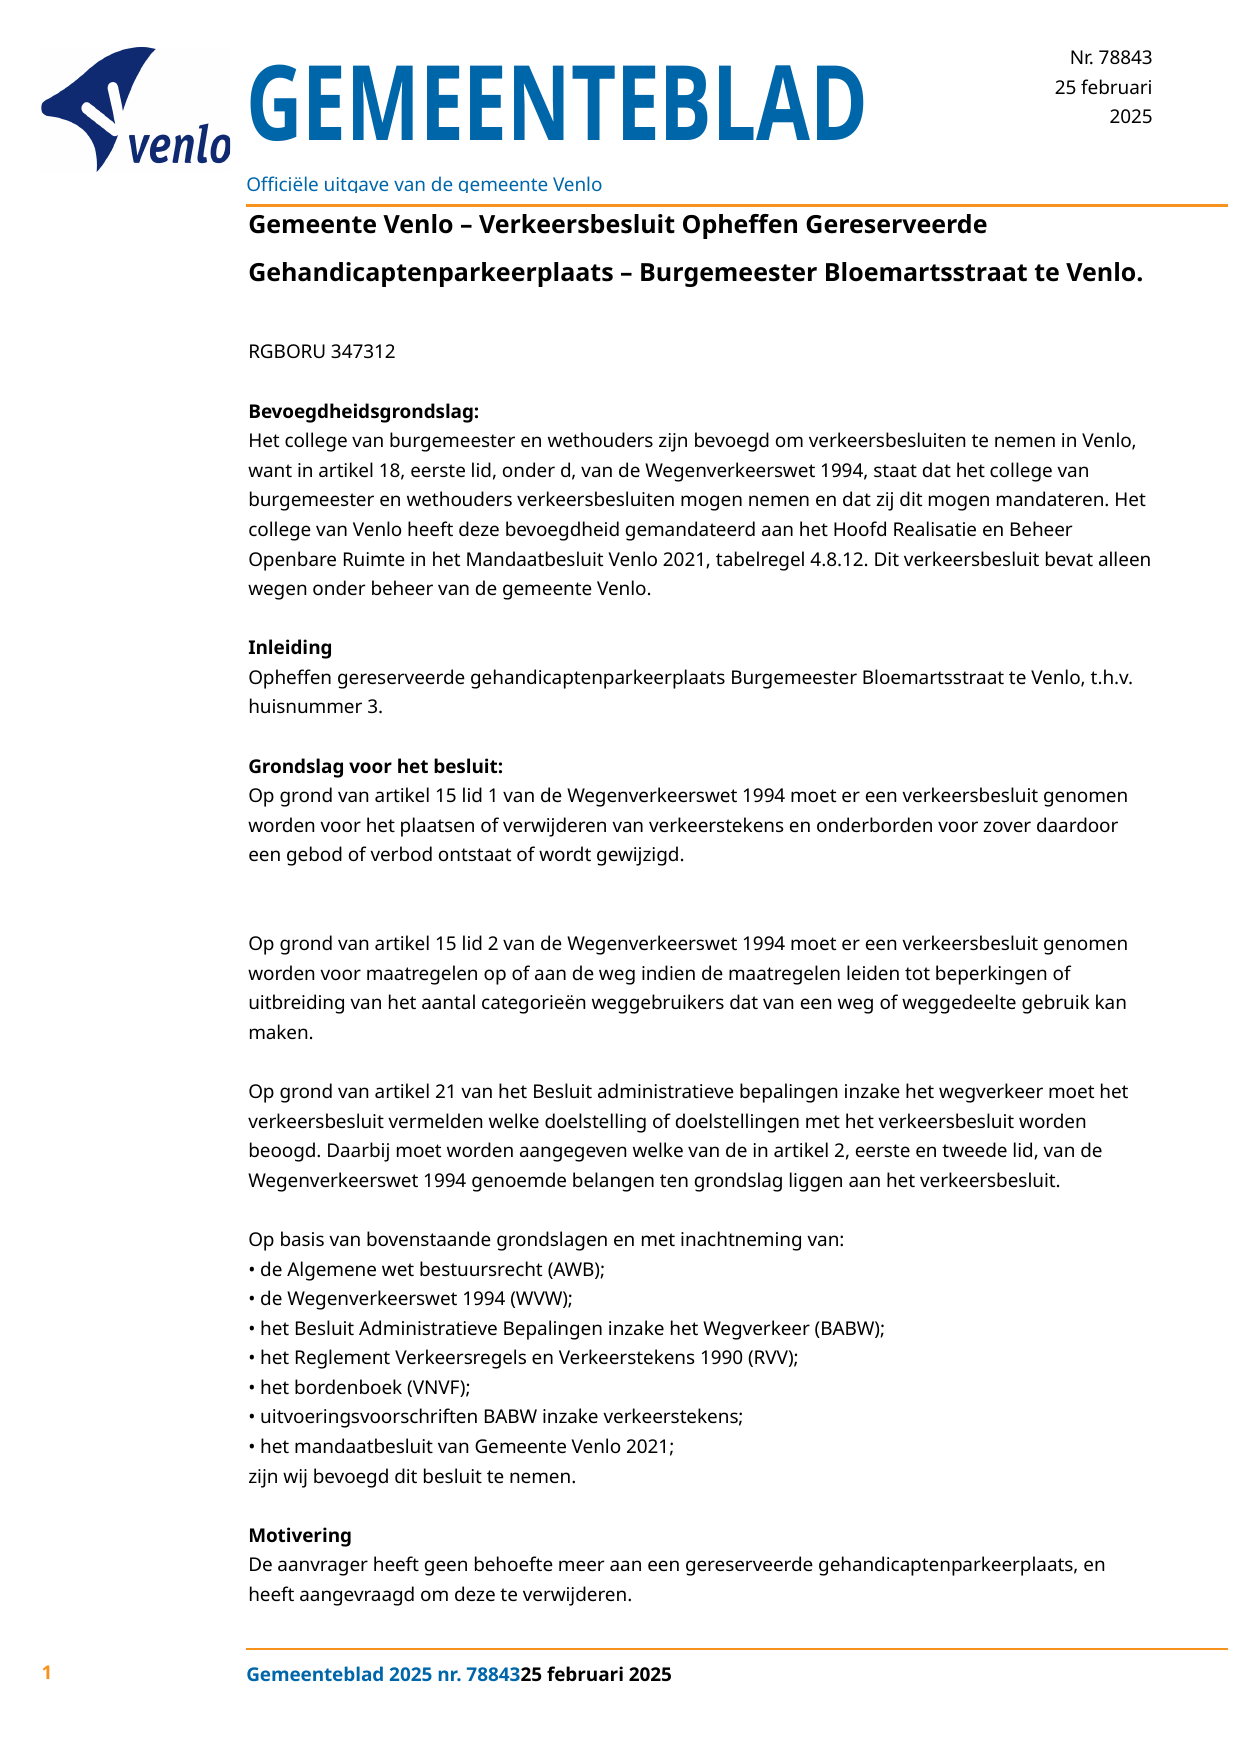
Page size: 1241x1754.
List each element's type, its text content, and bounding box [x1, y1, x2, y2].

text Op grond van artikel 21 van het Besluit administratieve bepalingen inzake het wegverkeer moet het verkeersbesluit vermelden welke doelstelling of doelstellingen met het verkeersbesluit worden beoogd. Daarbij moet worden aangegeven welke van de in artikel 2, eerste en tweede lid, van de Wegenverkeerswet 1994 genoemde belangen ten grondslag liggen aan het verkeersbesluit. [248, 1078, 1152, 1193]
text • het Besluit Administratieve Bepalingen inzake het Wegverkeer (BABW); [248, 1315, 1152, 1341]
text • de Algemene wet bestuursrecht (AWB); [248, 1256, 1152, 1281]
text • het Reglement Verkeersregels en Verkeerstekens 1990 (RVV); [248, 1344, 1152, 1370]
text Opheffen gereserveerde gehandicaptenparkeerplaats Burgemeester Bloemartsstraat te Venlo, t.h.v. huisnummer 3. [248, 664, 1152, 719]
text Op grond van artikel 15 lid 1 van de Wegenverkeerswet 1994 moet er een verkeersbesluit genomen worden voor het plaatsen of verwijderen van verkeerstekens en onderborden voor zover daardoor een gebod of verbod ontstaat of wordt gewijzigd. [248, 782, 1152, 867]
picture [41, 47, 231, 172]
text Het college van burgemeester en wethouders zijn bevoegd om verkeersbesluiten te nemen in Venlo, want in artikel 18, eerste lid, onder d, van de Wegenverkeerswet 1994, staat dat het college van burgemeester en wethouders verkeersbesluiten mogen nemen en dat zij dit mogen mandateren. Het college van Venlo heeft deze bevoegdheid gemandateerd aan het Hoofd Realisatie en Beheer Openbare Ruimte in het Mandaatbesluit Venlo 2021, tabelregel 4.8.12. Dit verkeersbesluit bevat alleen wegen onder beheer van de gemeente Venlo. [248, 427, 1152, 601]
text • uitvoeringsvoorschriften BABW inzake verkeerstekens; [248, 1404, 1152, 1429]
text Motivering [248, 1522, 1152, 1548]
text Gemeente Venlo – Verkeersbesluit Opheffen Gereserveerde Gehandicaptenparkeerplaats – Burgemeester Bloemartsstraat te Venlo. [248, 207, 1152, 288]
text zijn wij bevoegd dit besluit te nemen. [248, 1463, 1152, 1488]
text • het mandaatbesluit van Gemeente Venlo 2021; [248, 1433, 1152, 1459]
text Op basis van bovenstaande grondslagen en met inachtneming van: [248, 1226, 1152, 1252]
text • het bordenboek (VNVF); [248, 1374, 1152, 1400]
text RGBORU 347312 [248, 339, 1152, 364]
text Grondslag voor het besluit: [248, 753, 1152, 778]
text De aanvrager heeft geen behoefte meer aan een gereserveerde gehandicaptenparkeerplaats, en heeft aangevraagd om deze te verwijderen. [248, 1552, 1152, 1607]
text Bevoegdheidsgrondslag: [248, 398, 1152, 423]
text • de Wegenverkeerswet 1994 (WVW); [248, 1285, 1152, 1311]
text Inleiding [248, 634, 1152, 660]
text Op grond van artikel 15 lid 2 van de Wegenverkeerswet 1994 moet er een verkeersbesluit genomen worden voor maatregelen op of aan de weg indien de maatregelen leiden tot beperkingen of uitbreiding van het aantal categorieën weggebruikers dat van een weg of weggedeelte gebruik kan maken. [248, 930, 1152, 1045]
